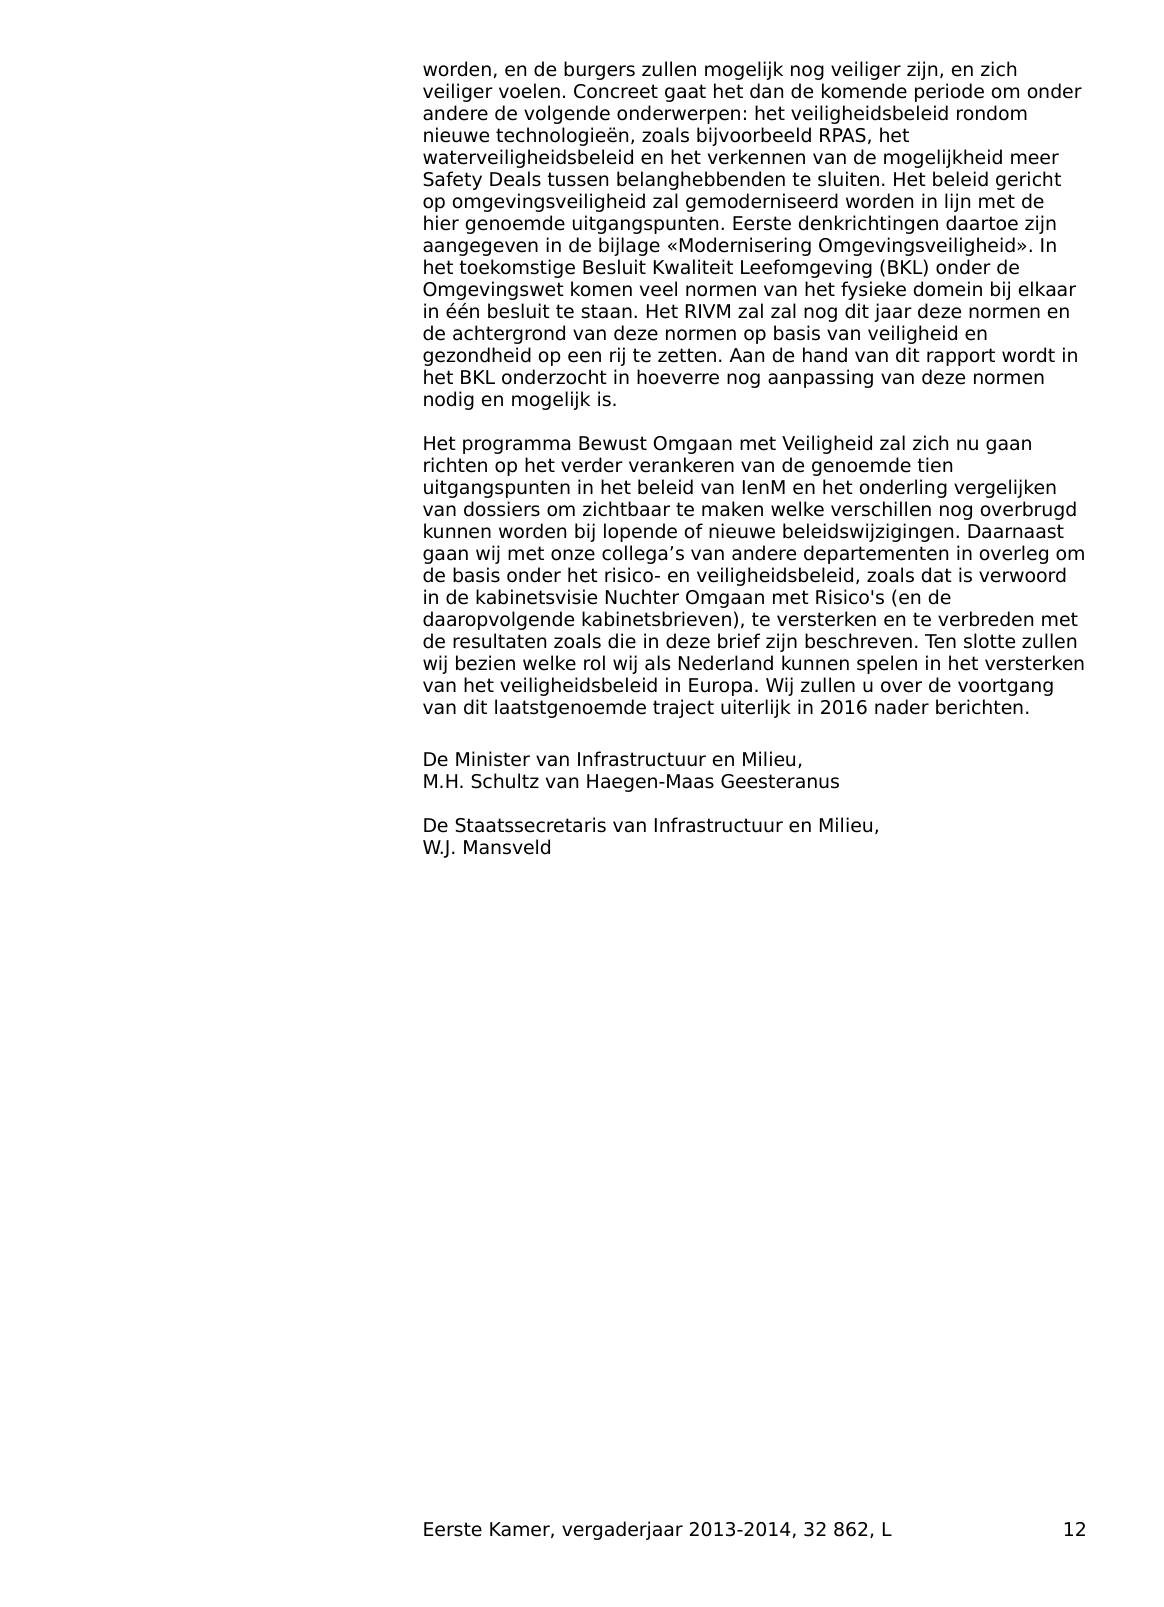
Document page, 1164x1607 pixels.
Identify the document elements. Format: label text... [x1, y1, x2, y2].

text De Minister van Infrastructuur en Milieu, M.H. Schultz van Haegen-Maas Geesteranus [422, 749, 1087, 793]
text De Staatssecretaris van Infrastructuur en Milieu, W.J. Mansveld [422, 815, 1087, 859]
text Het programma Bewust Omgaan met Veiligheid zal zich nu gaan richten op het verder verankeren van de genoemde tien uitgangspunten in het beleid van IenM en het onderling vergelijken van dossiers om zichtbaar te maken welke verschillen nog overbrugd kunnen worden bij lopende of nieuwe beleidswijzigingen. Daarnaast gaan wij met onze collega’s van andere departementen in overleg om de basis onder het risico- en veiligheidsbeleid, zoals dat is verwoord in de kabinetsvisie Nuchter Omgaan met Risico's (en de daaropvolgende kabinetsbrieven), te versterken en te verbreden met de resultaten zoals die in deze brief zijn beschreven. Ten slotte zullen wij bezien welke rol wij als Nederland kunnen spelen in het versterken van het veiligheidsbeleid in Europa. Wij zullen u over de voortgang van dit laatstgenoemde traject uiterlijk in 2016 nader berichten. [422, 433, 1087, 719]
text worden, en de burgers zullen mogelijk nog veiliger zijn, en zich veiliger voelen. Concreet gaat het dan de komende periode om onder andere de volgende onderwerpen: het veiligheidsbeleid rondom nieuwe technologieën, zoals bijvoorbeeld RPAS, het waterveiligheidsbeleid en het verkennen van de mogelijkheid meer Safety Deals tussen belanghebbenden te sluiten. Het beleid gericht op omgevingsveiligheid zal gemoderniseerd worden in lijn met de hier genoemde uitgangspunten. Eerste denkrichtingen daartoe zijn aangegeven in de bijlage «Modernisering Omgevingsveiligheid». In het toekomstige Besluit Kwaliteit Leefomgeving (BKL) onder de Omgevingswet komen veel normen van het fysieke domein bij elkaar in één besluit te staan. Het RIVM zal zal nog dit jaar deze normen en de achtergrond van deze normen op basis van veiligheid en gezondheid op een rij te zetten. Aan de hand van dit rapport wordt in het BKL onderzocht in hoeverre nog aanpassing van deze normen nodig en mogelijk is. [422, 59, 1087, 411]
